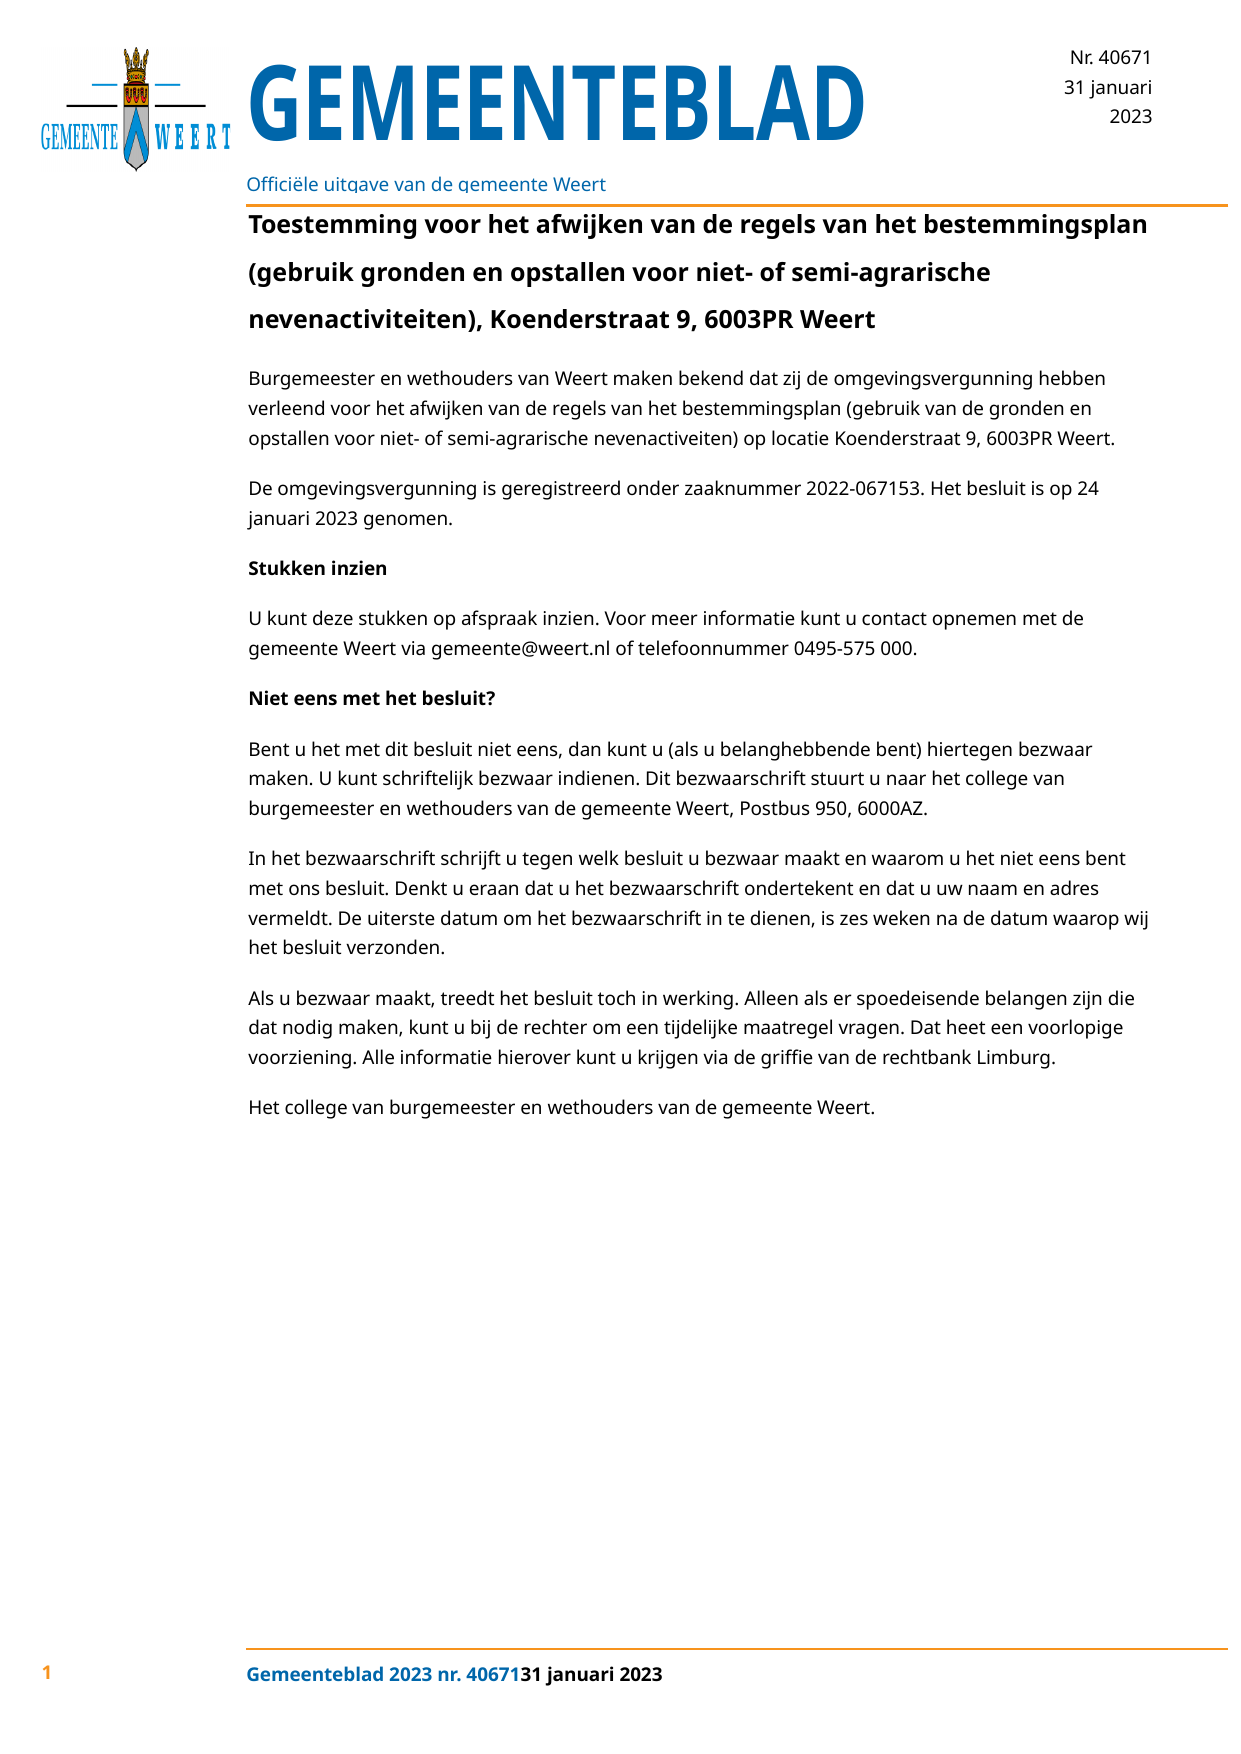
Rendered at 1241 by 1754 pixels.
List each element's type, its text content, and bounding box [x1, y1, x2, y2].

picture [41, 47, 231, 172]
text Bent u het met dit besluit niet eens, dan kunt u (als u belanghebbende bent) hiertegen bezwaar maken. U kunt schriftelijk bezwaar indienen. Dit bezwaarschrift stuurt u naar het college van burgemeester en wethouders van de gemeente Weert, Postbus 950, 6000AZ. [248, 736, 1152, 821]
text In het bezwaarschrift schrijft u tegen welk besluit u bezwaar maakt en waarom u het niet eens bent met ons besluit. Denkt u eraan dat u het bezwaarschrift ondertekent en dat u uw naam en adres vermeldt. De uiterste datum om het bezwaarschrift in te dienen, is zes weken na de datum waarop wij het besluit verzonden. [248, 846, 1152, 960]
text Niet eens met het besluit? [248, 686, 1152, 711]
text U kunt deze stukken op afspraak inzien. Voor meer informatie kunt u contact opnemen met de gemeente Weert via gemeente@weert.nl of telefoonnummer 0495-575 000. [248, 606, 1152, 661]
text Burgemeester en wethouders van Weert maken bekend dat zij de omgevingsvergunning hebben verleend voor het afwijken van de regels van het bestemmingsplan (gebruik van de gronden en opstallen voor niet- of semi-agrarische nevenactiveiten) op locatie Koenderstraat 9, 6003PR Weert. [248, 366, 1152, 450]
text Als u bezwaar maakt, treedt het besluit toch in werking. Alleen als er spoedeisende belangen zijn die dat nodig maken, kunt u bij de rechter om een tijdelijke maatregel vragen. Dat heet een voorlopige voorziening. Alle informatie hierover kunt u krijgen via de griffie van de rechtbank Limburg. [248, 985, 1152, 1069]
text Toestemming voor het afwijken van de regels van het bestemmingsplan (gebruik gronden en opstallen voor niet- of semi-agrarische nevenactiviteiten), Koenderstraat 9, 6003PR Weert [248, 207, 1152, 336]
text Stukken inzien [248, 555, 1152, 581]
text De omgevingsvergunning is geregistreerd onder zaaknummer 2022-067153. Het besluit is op 24 januari 2023 genomen. [248, 475, 1152, 530]
text Het college van burgemeester en wethouders van de gemeente Weert. [248, 1094, 1152, 1120]
